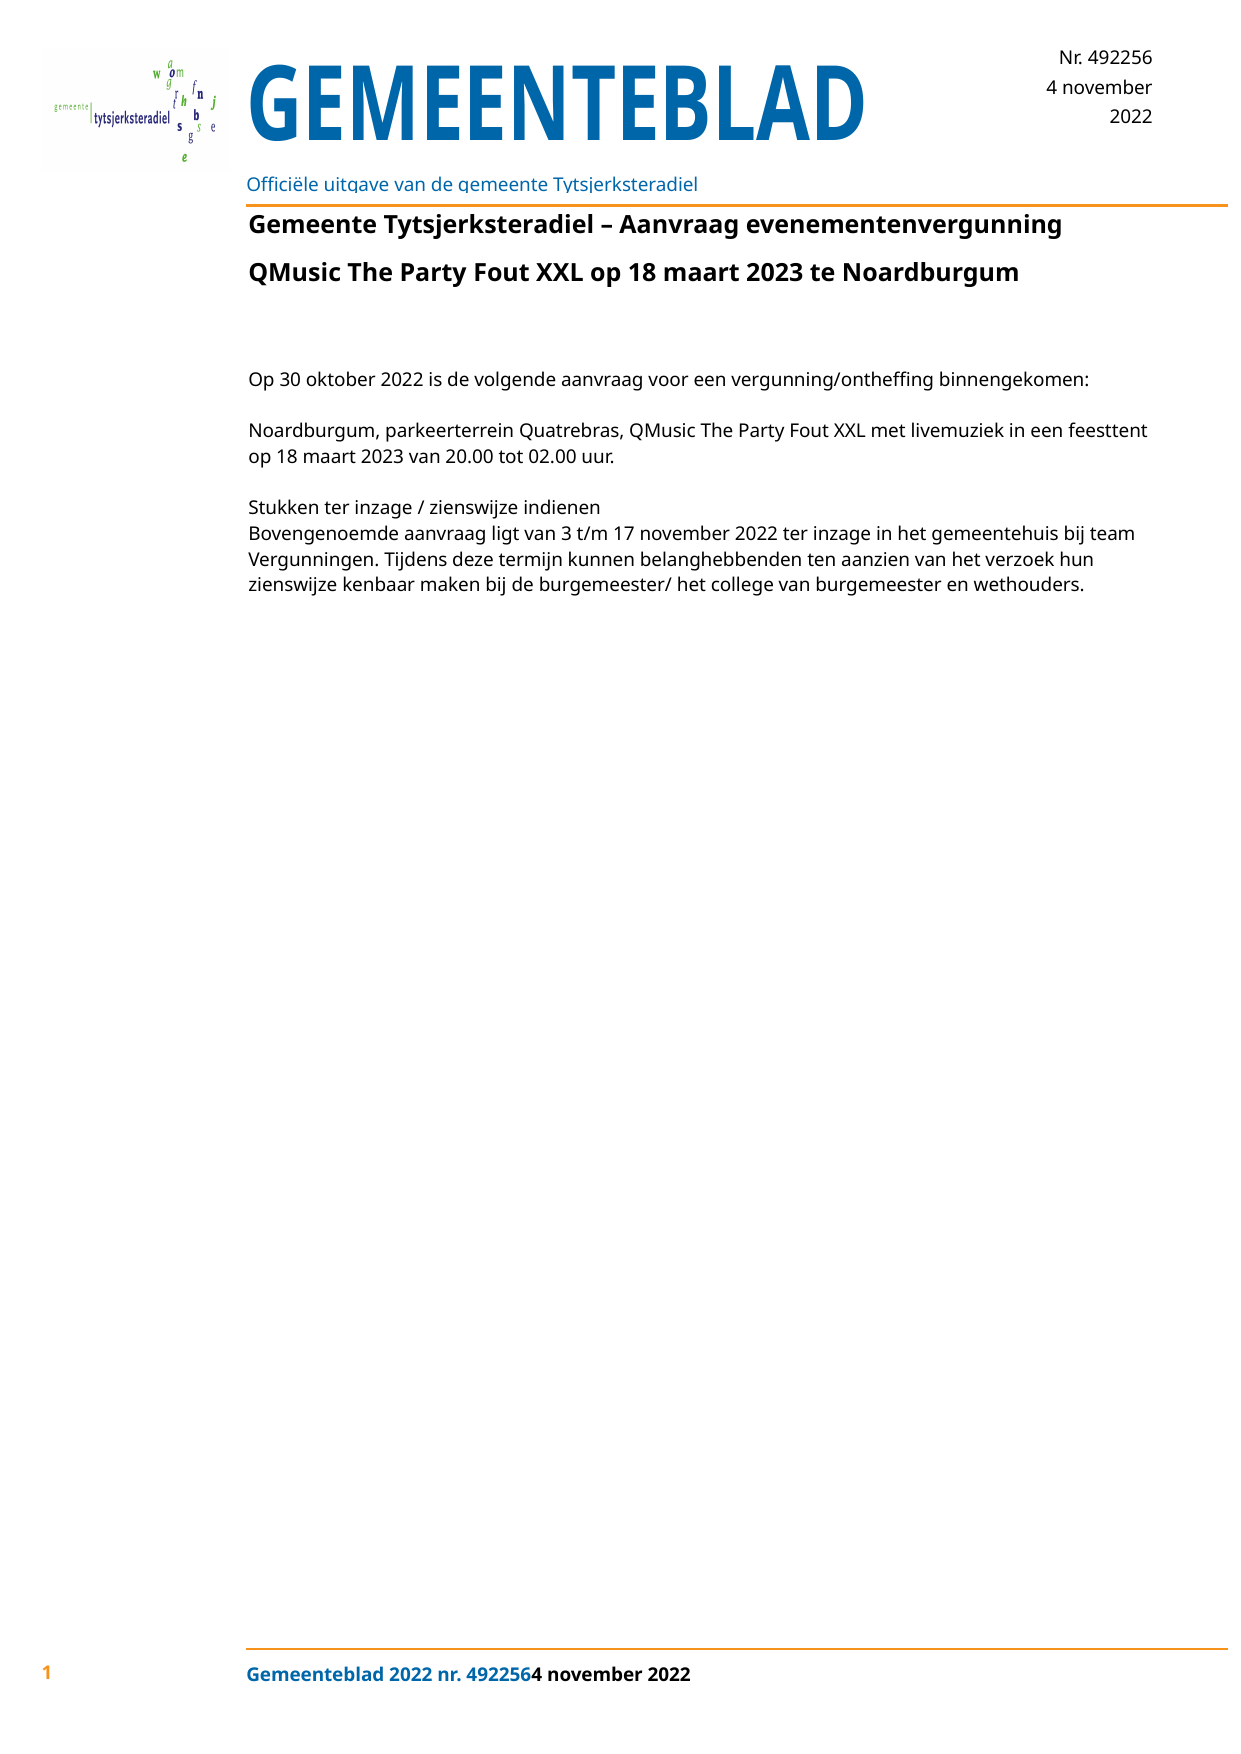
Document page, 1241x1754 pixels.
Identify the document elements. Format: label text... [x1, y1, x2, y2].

picture [41, 47, 231, 172]
text Gemeente Tytsjerksteradiel – Aanvraag evenementenvergunning QMusic The Party Fout XXL op 18 maart 2023 te Noardburgum [248, 207, 1152, 288]
text Bovengenoemde aanvraag ligt van 3 t/m 17 november 2022 ter inzage in het gemeentehuis bij team Vergunningen. Tijdens deze termijn kunnen belanghebbenden ten aanzien van het verzoek hun zienswijze kenbaar maken bij de burgemeester/ het college van burgemeester en wethouders. [248, 520, 1152, 597]
text Op 30 oktober 2022 is de volgende aanvraag voor een vergunning/ontheffing binnengekomen: [248, 366, 1152, 391]
text Noardburgum, parkeerterrein Quatrebras, QMusic The Party Fout XXL met livemuziek in een feesttent op 18 maart 2023 van 20.00 tot 02.00 uur. [248, 417, 1152, 469]
text Stukken ter inzage / zienswijze indienen [248, 494, 1152, 520]
